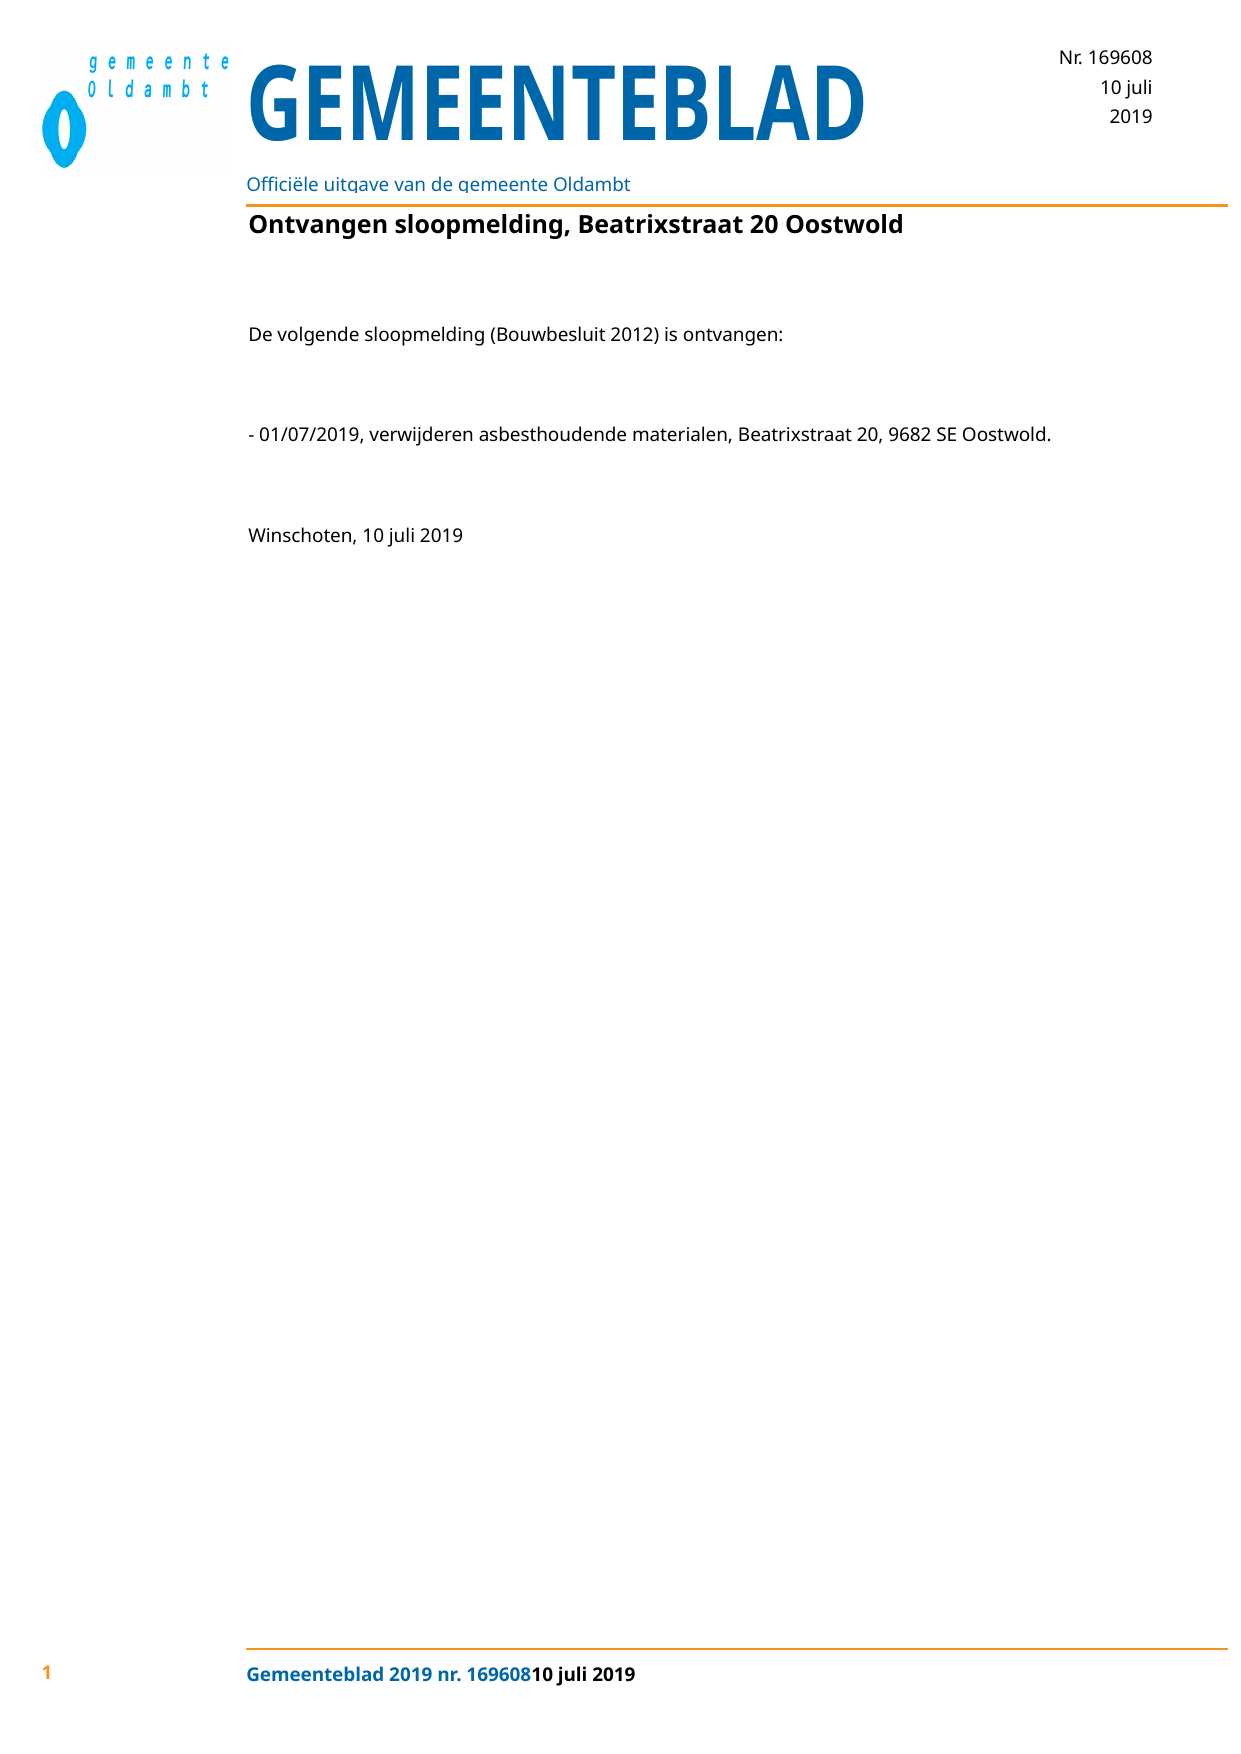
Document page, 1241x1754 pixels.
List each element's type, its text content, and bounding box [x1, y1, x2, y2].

text De volgende sloopmelding (Bouwbesluit 2012) is ontvangen: [248, 321, 1152, 346]
text Ontvangen sloopmelding, Beatrixstraat 20 Oostwold [248, 207, 1152, 241]
text - 01/07/2019, verwijderen asbesthoudende materialen, Beatrixstraat 20, 9682 SE Oostwold. [248, 422, 1152, 447]
text Winschoten, 10 juli 2019 [248, 522, 1152, 548]
picture [41, 47, 231, 172]
